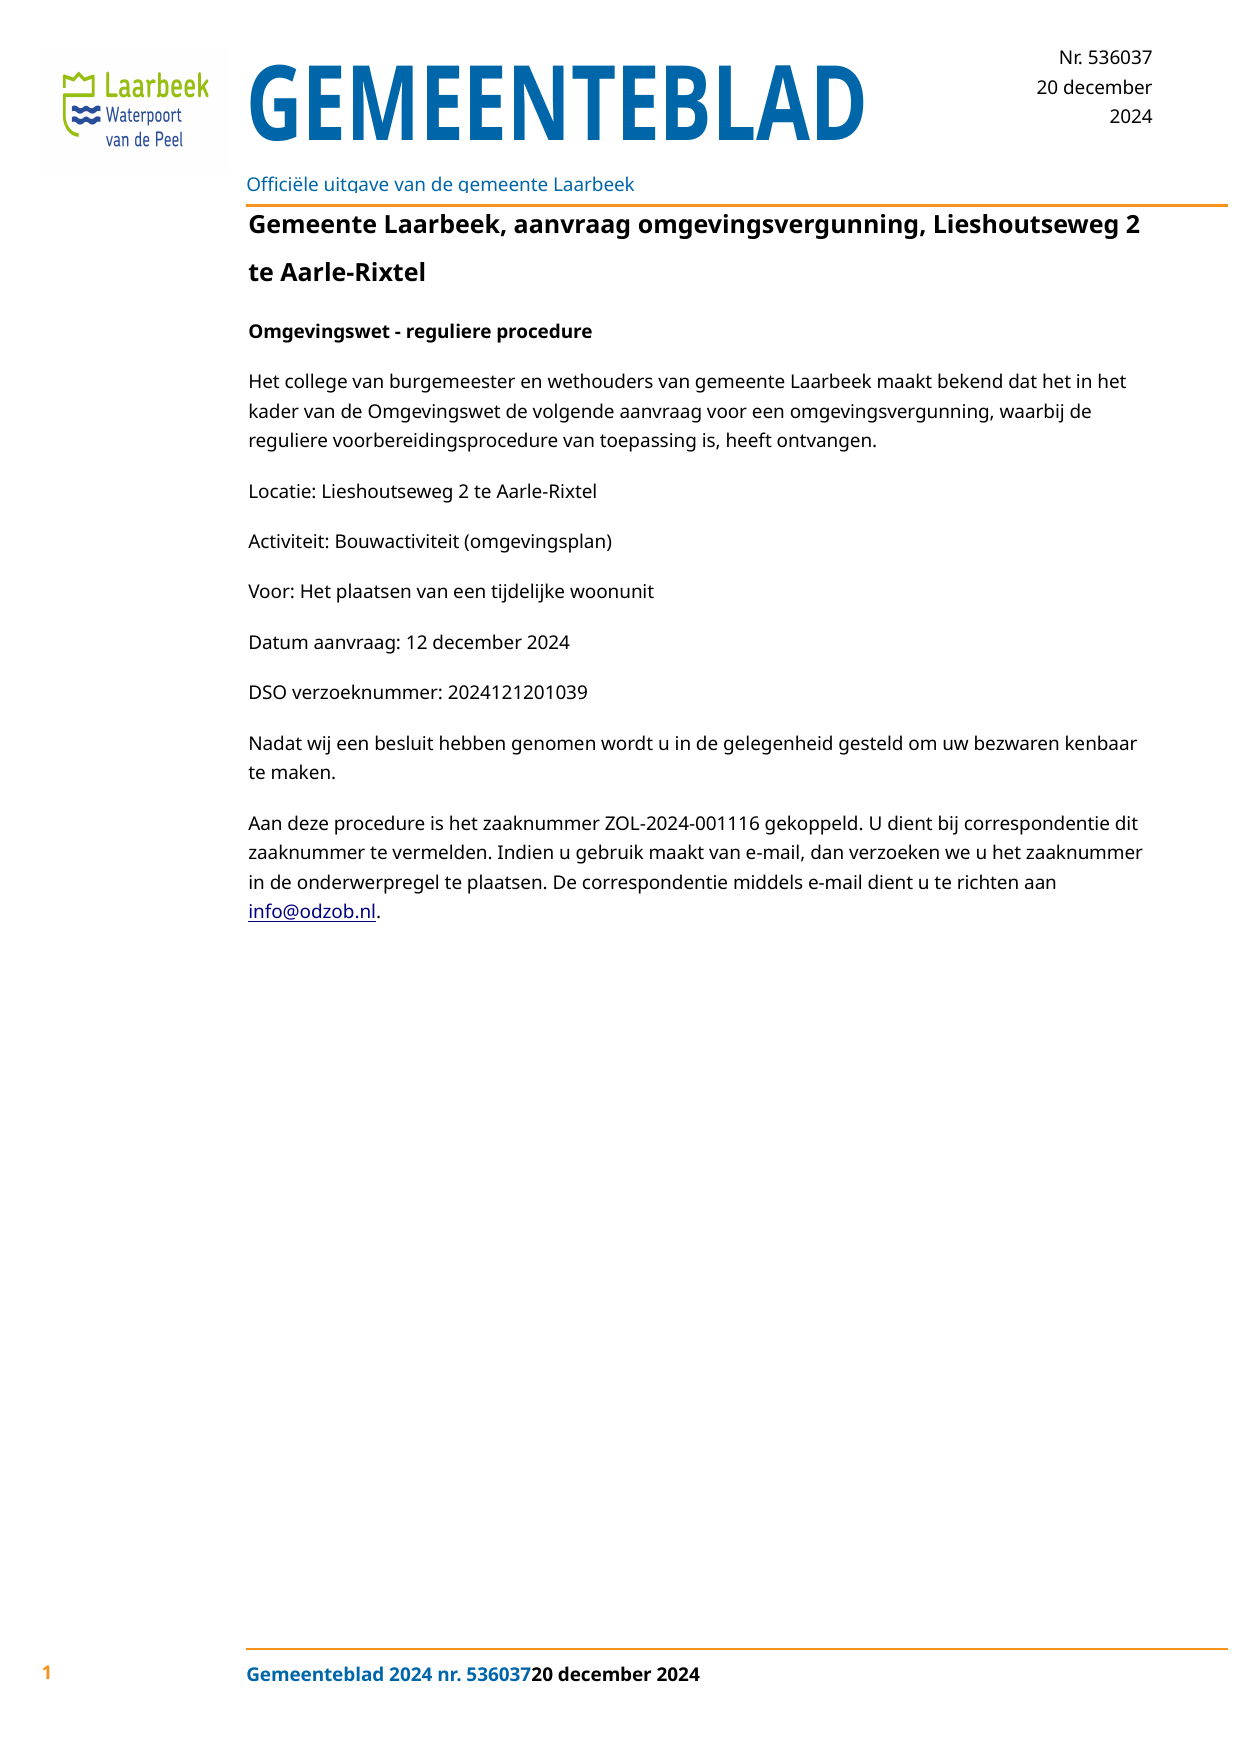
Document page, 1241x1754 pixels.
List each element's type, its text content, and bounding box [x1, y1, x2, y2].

text Omgevingswet - reguliere procedure [248, 318, 1152, 344]
text Locatie: Lieshoutseweg 2 te Aarle-Rixtel [248, 478, 1152, 504]
text Datum aanvraag: 12 december 2024 [248, 629, 1152, 655]
text Gemeente Laarbeek, aanvraag omgevingsvergunning, Lieshoutseweg 2 te Aarle-Rixtel [248, 207, 1152, 288]
text Aan deze procedure is het zaaknummer ZOL-2024-001116 gekoppeld. U dient bij correspondentie dit zaaknummer te vermelden. Indien u gebruik maakt van e-mail, dan verzoeken we u het zaaknummer in de onderwerpregel te plaatsen. De correspondentie middels e-mail dient u te richten aan info@odzob.nl. [248, 810, 1152, 924]
text Activiteit: Bouwactiviteit (omgevingsplan) [248, 528, 1152, 554]
text Nadat wij een besluit hebben genomen wordt u in de gelegenheid gesteld om uw bezwaren kenbaar te maken. [248, 730, 1152, 785]
picture [41, 47, 231, 172]
text DSO verzoeknummer: 2024121201039 [248, 679, 1152, 705]
text Het college van burgemeester en wethouders van gemeente Laarbeek maakt bekend dat het in het kader van de Omgevingswet de volgende aanvraag voor een omgevingsvergunning, waarbij de reguliere voorbereidingsprocedure van toepassing is, heeft ontvangen. [248, 368, 1152, 453]
text Voor: Het plaatsen van een tijdelijke woonunit [248, 579, 1152, 604]
